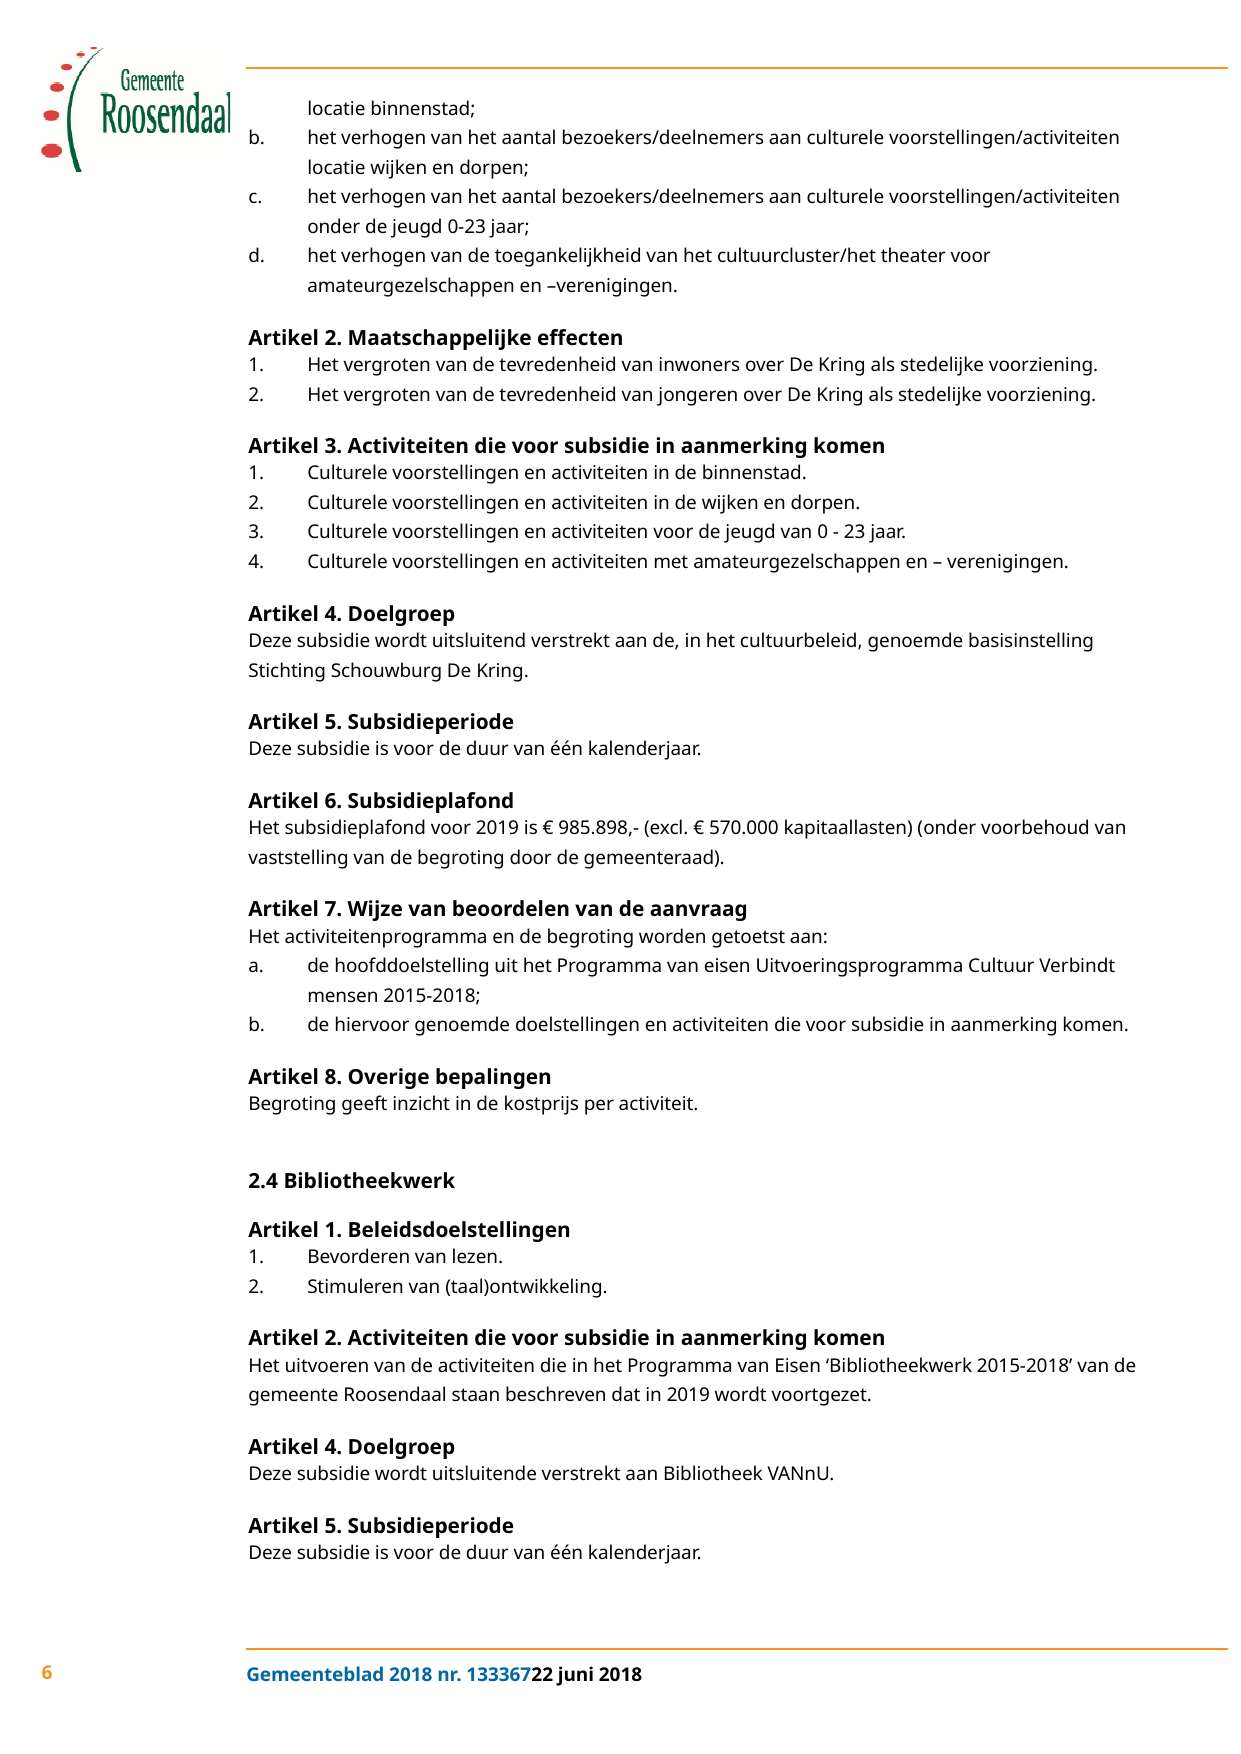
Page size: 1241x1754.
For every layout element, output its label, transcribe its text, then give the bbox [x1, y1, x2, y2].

list Het vergroten van de tevredenheid van inwoners over De Kring als stedelijke voorziening. [248, 351, 1152, 377]
list locatie binnenstad; [248, 95, 1152, 121]
text Artikel 3. Activiteiten die voor subsidie in aanmerking komen [248, 431, 1152, 459]
text Artikel 4. Doelgroep [248, 1432, 1152, 1460]
text Artikel 7. Wijze van beoordelen van de aanvraag [248, 894, 1152, 923]
text Artikel 6. Subsidieplafond [248, 786, 1152, 814]
text Het subsidieplafond voor 2019 is € 985.898,- (excl. € 570.000 kapitaallasten) (onder voorbehoud van vaststelling van de begroting door de gemeenteraad). [248, 814, 1152, 870]
list Stimuleren van (taal)ontwikkeling. [248, 1273, 1152, 1299]
list Culturele voorstellingen en activiteiten in de binnenstad. [248, 459, 1152, 485]
text Artikel 4. Doelgroep [248, 599, 1152, 627]
text Artikel 5. Subsidieperiode [248, 1511, 1152, 1539]
text Begroting geeft inzicht in de kostprijs per activiteit. [248, 1091, 1152, 1116]
list de hiervoor genoemde doelstellingen en activiteiten die voor subsidie in aanmerking komen. [248, 1012, 1152, 1037]
list Culturele voorstellingen en activiteiten voor de jeugd van 0 - 23 jaar. [248, 519, 1152, 544]
text Artikel 2. Activiteiten die voor subsidie in aanmerking komen [248, 1323, 1152, 1352]
text 2.4 Bibliotheekwerk [248, 1166, 1152, 1194]
text Het uitvoeren van de activiteiten die in het Programma van Eisen ‘Bibliotheekwerk 2015-2018’ van de gemeente Roosendaal staan beschreven dat in 2019 wordt voortgezet. [248, 1352, 1152, 1407]
list de hoofddoelstelling uit het Programma van eisen Uitvoeringsprogramma Cultuur Verbindt mensen 2015-2018; [248, 952, 1152, 1008]
text Het activiteitenprogramma en de begroting worden getoetst aan: [248, 923, 1152, 949]
list het verhogen van het aantal bezoekers/deelnemers aan culturele voorstellingen/activiteiten locatie wijken en dorpen; [248, 124, 1152, 180]
picture [41, 47, 231, 172]
list het verhogen van het aantal bezoekers/deelnemers aan culturele voorstellingen/activiteiten onder de jeugd 0-23 jaar; [248, 183, 1152, 239]
text Deze subsidie wordt uitsluitend verstrekt aan de, in het cultuurbeleid, genoemde basisinstelling Stichting Schouwburg De Kring. [248, 627, 1152, 682]
list Culturele voorstellingen en activiteiten in de wijken en dorpen. [248, 489, 1152, 515]
text Artikel 5. Subsidieperiode [248, 707, 1152, 736]
list Het vergroten van de tevredenheid van jongeren over De Kring als stedelijke voorziening. [248, 381, 1152, 406]
text Deze subsidie is voor de duur van één kalenderjaar. [248, 1539, 1152, 1565]
list Bevorderen van lezen. [248, 1243, 1152, 1269]
text Artikel 8. Overige bepalingen [248, 1062, 1152, 1091]
text Deze subsidie is voor de duur van één kalenderjaar. [248, 736, 1152, 761]
list het verhogen van de toegankelijkheid van het cultuurcluster/het theater voor amateurgezelschappen en –verenigingen. [248, 243, 1152, 298]
text Artikel 2. Maatschappelijke effecten [248, 323, 1152, 351]
text Artikel 1. Beleidsdoelstellingen [248, 1215, 1152, 1243]
list Culturele voorstellingen en activiteiten met amateurgezelschappen en – verenigingen. [248, 548, 1152, 574]
text Deze subsidie wordt uitsluitende verstrekt aan Bibliotheek VANnU. [248, 1460, 1152, 1486]
